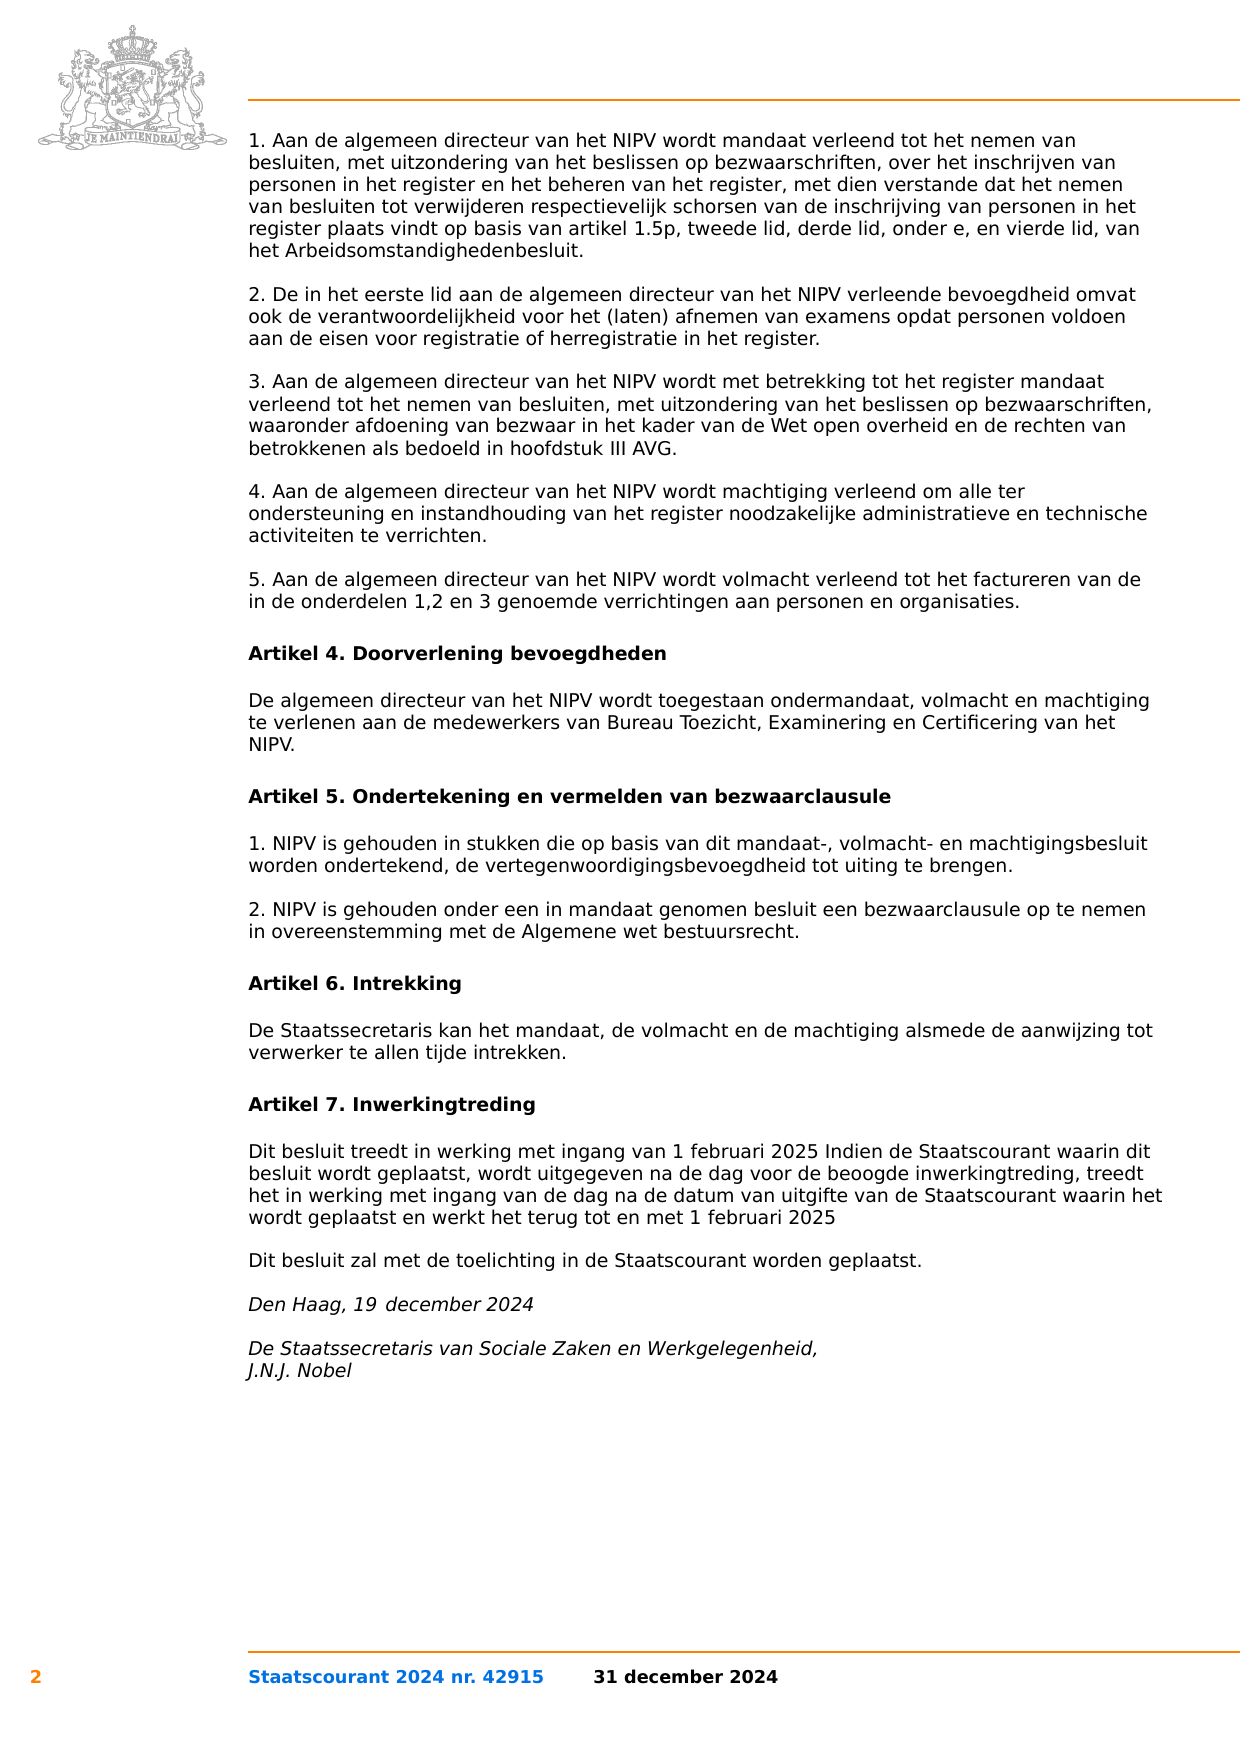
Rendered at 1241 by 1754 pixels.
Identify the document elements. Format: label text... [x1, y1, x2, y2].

text Den Haag, 19 december 2024 [248, 1294, 1163, 1316]
text 2. NIPV is gehouden onder een in mandaat genomen besluit een bezwaarclausule op te nemen in overeenstemming met de Algemene wet bestuursrecht. [248, 899, 1163, 943]
subtitle Artikel 5. Ondertekening en vermelden van bezwaarclausule [248, 786, 1163, 808]
picture [38, 25, 227, 150]
text 2. De in het eerste lid aan de algemeen directeur van het NIPV verleende bevoegdheid omvat ook de verantwoordelijkheid voor het (laten) afnemen van examens opdat personen voldoen aan de eisen voor registratie of herregistratie in het register. [248, 284, 1163, 349]
text 4. Aan de algemeen directeur van het NIPV wordt machtiging verleend om alle ter ondersteuning en instandhouding van het register noodzakelijke administratieve en technische activiteiten te verrichten. [248, 481, 1163, 547]
text 1. NIPV is gehouden in stukken die op basis van dit mandaat-, volmacht- en machtigingsbesluit worden ondertekend, de vertegenwoordigingsbevoegdheid tot uiting te brengen. [248, 833, 1163, 877]
subtitle Artikel 6. Intrekking [248, 973, 1163, 995]
subtitle Artikel 7. Inwerkingtreding [248, 1094, 1163, 1116]
text Dit besluit zal met de toelichting in de Staatscourant worden geplaatst. [248, 1250, 1163, 1272]
text 3. Aan de algemeen directeur van het NIPV wordt met betrekking tot het register mandaat verleend tot het nemen van besluiten, met uitzondering van het beslissen op bezwaarschriften, waaronder afdoening van bezwaar in het kader van de Wet open overheid en de rechten van betrokkenen als bedoeld in hoofdstuk III AVG. [248, 371, 1163, 459]
text 1. Aan de algemeen directeur van het NIPV wordt mandaat verleend tot het nemen van besluiten, met uitzondering van het beslissen op bezwaarschriften, over het inschrijven van personen in het register en het beheren van het register, met dien verstande dat het nemen van besluiten tot verwijderen respectievelijk schorsen van de inschrijving van personen in het register plaats vindt op basis van artikel 1.5p, tweede lid, derde lid, onder e, en vierde lid, van het Arbeidsomstandighedenbesluit. [248, 130, 1163, 262]
text 5. Aan de algemeen directeur van het NIPV wordt volmacht verleend tot het factureren van de in de onderdelen 1,2 en 3 genoemde verrichtingen aan personen en organisaties. [248, 569, 1163, 613]
text Dit besluit treedt in werking met ingang van 1 februari 2025 Indien de Staatscourant waarin dit besluit wordt geplaatst, wordt uitgegeven na de dag voor de beoogde inwerkingtreding, treedt het in werking met ingang van de dag na de datum van uitgifte van de Staatscourant waarin het wordt geplaatst en werkt het terug tot en met 1 februari 2025 [248, 1141, 1163, 1228]
text De Staatssecretaris van Sociale Zaken en Werkgelegenheid, J.N.J. Nobel [248, 1338, 1163, 1382]
text De Staatssecretaris kan het mandaat, de volmacht en de machtiging alsmede de aanwijzing tot verwerker te allen tijde intrekken. [248, 1020, 1163, 1064]
text De algemeen directeur van het NIPV wordt toegestaan ondermandaat, volmacht en machtiging te verlenen aan de medewerkers van Bureau Toezicht, Examinering en Certificering van het NIPV. [248, 690, 1163, 756]
subtitle Artikel 4. Doorverlening bevoegdheden [248, 643, 1163, 665]
